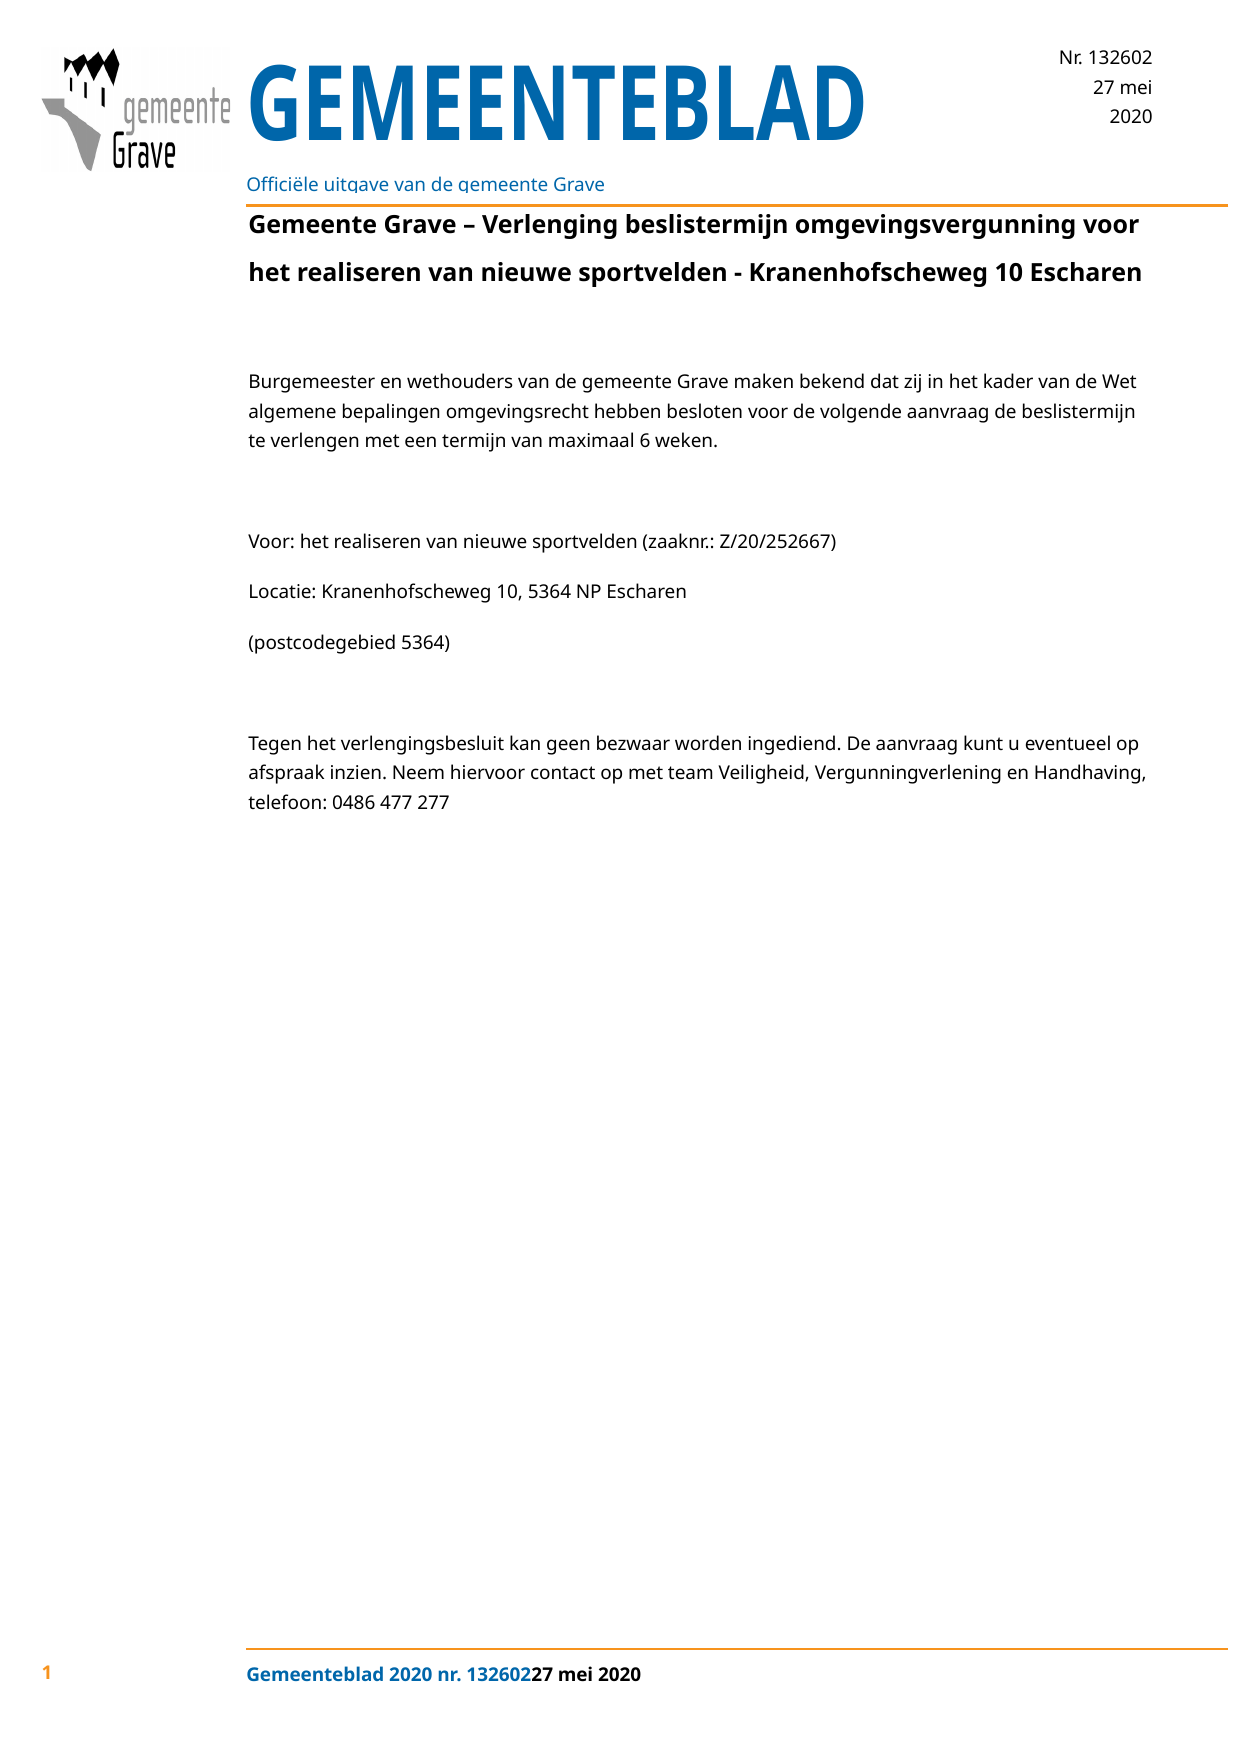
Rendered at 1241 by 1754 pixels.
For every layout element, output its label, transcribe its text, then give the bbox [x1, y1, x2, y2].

text Burgemeester en wethouders van de gemeente Grave maken bekend dat zij in het kader van de Wet algemene bepalingen omgevingsrecht hebben besloten voor de volgende aanvraag de beslistermijn te verlengen met een termijn van maximaal 6 weken. [248, 368, 1152, 453]
text Locatie: Kranenhofscheweg 10, 5364 NP Escharen [248, 579, 1152, 604]
text Voor: het realiseren van nieuwe sportvelden (zaaknr.: Z/20/252667) [248, 528, 1152, 554]
picture [41, 47, 231, 172]
text Tegen het verlengingsbesluit kan geen bezwaar worden ingediend. De aanvraag kunt u eventueel op afspraak inzien. Neem hiervoor contact op met team Veiligheid, Vergunningverlening en Handhaving, telefoon: 0486 477 277 [248, 730, 1152, 815]
text (postcodegebied 5364) [248, 629, 1152, 655]
text Gemeente Grave – Verlenging beslistermijn omgevingsvergunning voor het realiseren van nieuwe sportvelden - Kranenhofscheweg 10 Escharen [248, 207, 1152, 288]
